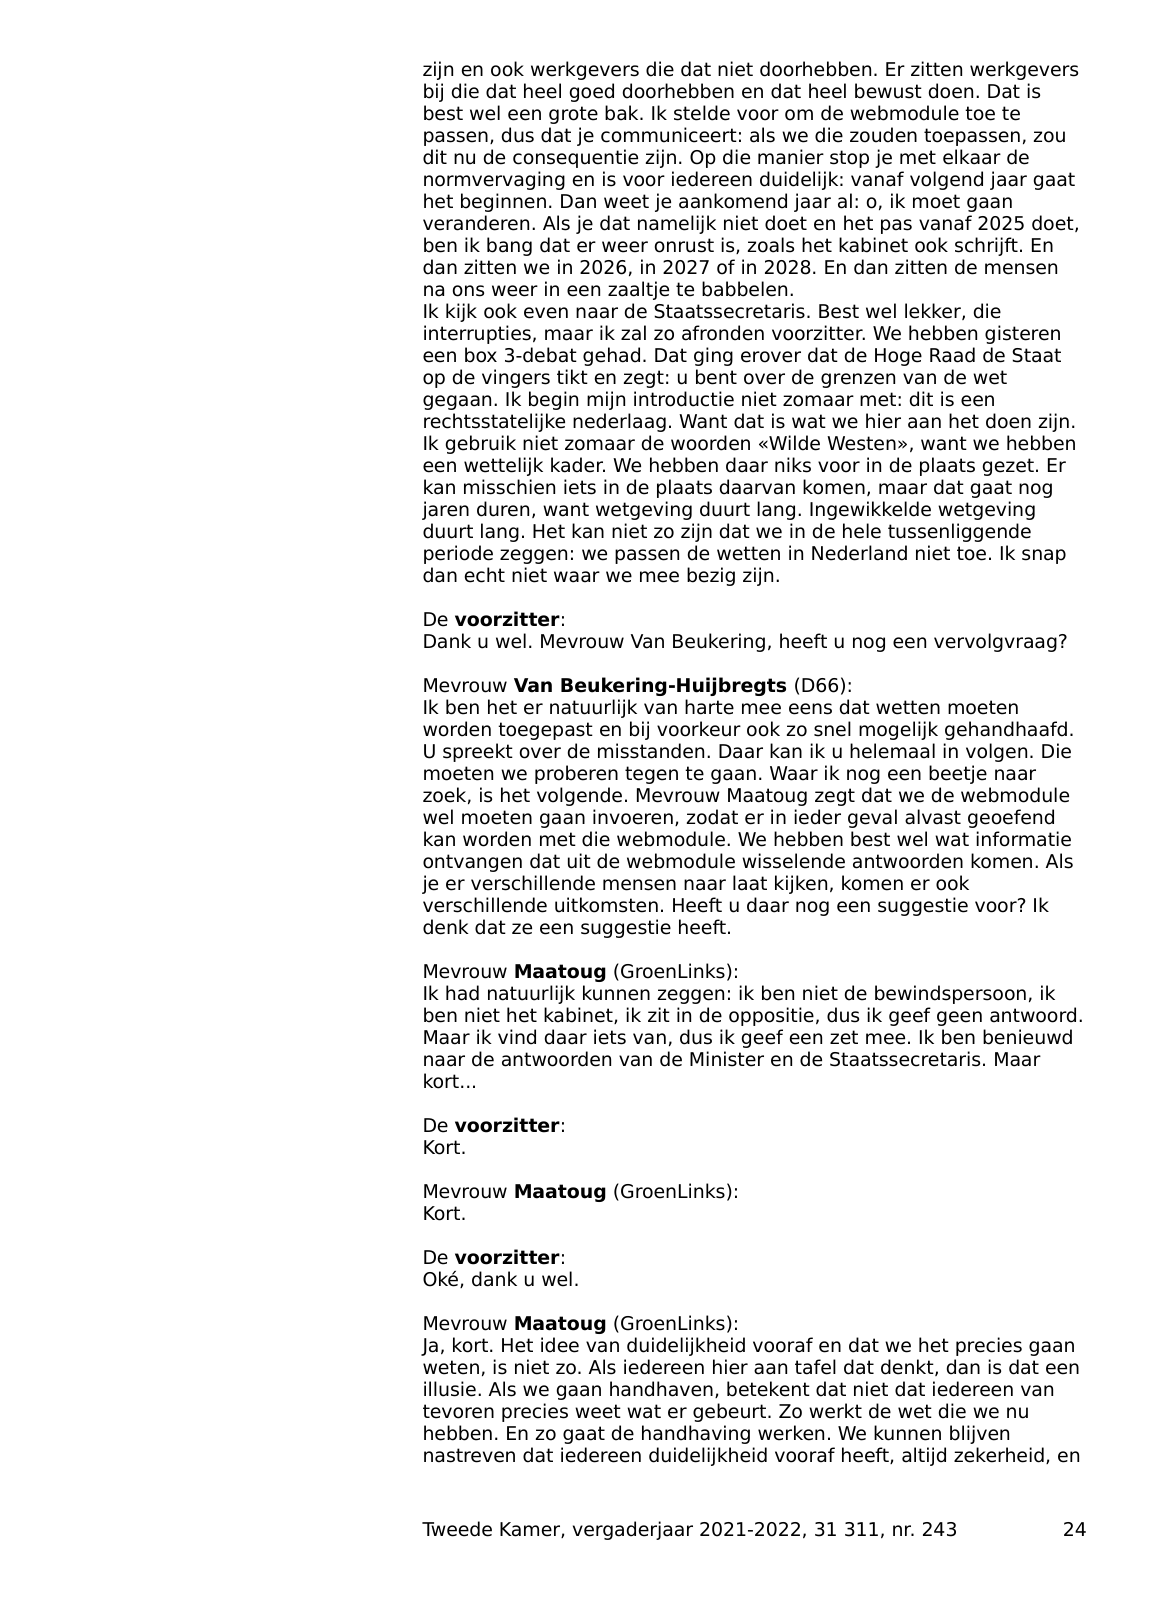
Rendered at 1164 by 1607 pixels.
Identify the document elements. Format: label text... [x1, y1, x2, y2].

text Ja, kort. Het idee van duidelijkheid vooraf en dat we het precies gaan weten, is niet zo. Als iedereen hier aan tafel dat denkt, dan is dat een illusie. Als we gaan handhaven, betekent dat niet dat iedereen van tevoren precies weet wat er gebeurt. Zo werkt de wet die we nu hebben. En zo gaat de handhaving werken. We kunnen blijven nastreven dat iedereen duidelijkheid vooraf heeft, altijd zekerheid, en [422, 1335, 1087, 1467]
text Kort. [422, 1203, 1087, 1225]
text Mevrouw Van Beukering-Huijbregts (D66): [422, 675, 1087, 697]
text De voorzitter: [422, 1115, 1087, 1137]
text De voorzitter: [422, 1247, 1087, 1269]
text Ik ben het er natuurlijk van harte mee eens dat wetten moeten worden toegepast en bij voorkeur ook zo snel mogelijk gehandhaafd. U spreekt over de misstanden. Daar kan ik u helemaal in volgen. Die moeten we proberen tegen te gaan. Waar ik nog een beetje naar zoek, is het volgende. Mevrouw Maatoug zegt dat we de webmodule wel moeten gaan invoeren, zodat er in ieder geval alvast geoefend kan worden met die webmodule. We hebben best wel wat informatie ontvangen dat uit de webmodule wisselende antwoorden komen. Als je er verschillende mensen naar laat kijken, komen er ook verschillende uitkomsten. Heeft u daar nog een suggestie voor? Ik denk dat ze een suggestie heeft. [422, 697, 1087, 939]
text De voorzitter: [422, 609, 1087, 631]
text Mevrouw Maatoug (GroenLinks): [422, 1313, 1087, 1335]
text Mevrouw Maatoug (GroenLinks): [422, 961, 1087, 983]
text Oké, dank u wel. [422, 1269, 1087, 1291]
text Kort. [422, 1137, 1087, 1159]
text Ik kijk ook even naar de Staatssecretaris. Best wel lekker, die interrupties, maar ik zal zo afronden voorzitter. We hebben gisteren een box 3-debat gehad. Dat ging erover dat de Hoge Raad de Staat op de vingers tikt en zegt: u bent over de grenzen van de wet gegaan. Ik begin mijn introductie niet zomaar met: dit is een rechtsstatelijke nederlaag. Want dat is wat we hier aan het doen zijn. Ik gebruik niet zomaar de woorden «Wilde Westen», want we hebben een wettelijk kader. We hebben daar niks voor in de plaats gezet. Er kan misschien iets in de plaats daarvan komen, maar dat gaat nog jaren duren, want wetgeving duurt lang. Ingewikkelde wetgeving duurt lang. Het kan niet zo zijn dat we in de hele tussenliggende periode zeggen: we passen de wetten in Nederland niet toe. Ik snap dan echt niet waar we mee bezig zijn. [422, 301, 1087, 587]
text Ik had natuurlijk kunnen zeggen: ik ben niet de bewindspersoon, ik ben niet het kabinet, ik zit in de oppositie, dus ik geef geen antwoord. Maar ik vind daar iets van, dus ik geef een zet mee. Ik ben benieuwd naar de antwoorden van de Minister en de Staatssecretaris. Maar kort... [422, 983, 1087, 1093]
text Mevrouw Maatoug (GroenLinks): [422, 1181, 1087, 1203]
text zijn en ook werkgevers die dat niet doorhebben. Er zitten werkgevers bij die dat heel goed doorhebben en dat heel bewust doen. Dat is best wel een grote bak. Ik stelde voor om de webmodule toe te passen, dus dat je communiceert: als we die zouden toepassen, zou dit nu de consequentie zijn. Op die manier stop je met elkaar de normvervaging en is voor iedereen duidelijk: vanaf volgend jaar gaat het beginnen. Dan weet je aankomend jaar al: o, ik moet gaan veranderen. Als je dat namelijk niet doet en het pas vanaf 2025 doet, ben ik bang dat er weer onrust is, zoals het kabinet ook schrijft. En dan zitten we in 2026, in 2027 of in 2028. En dan zitten de mensen na ons weer in een zaaltje te babbelen. [422, 59, 1087, 301]
text Dank u wel. Mevrouw Van Beukering, heeft u nog een vervolgvraag? [422, 631, 1087, 653]
